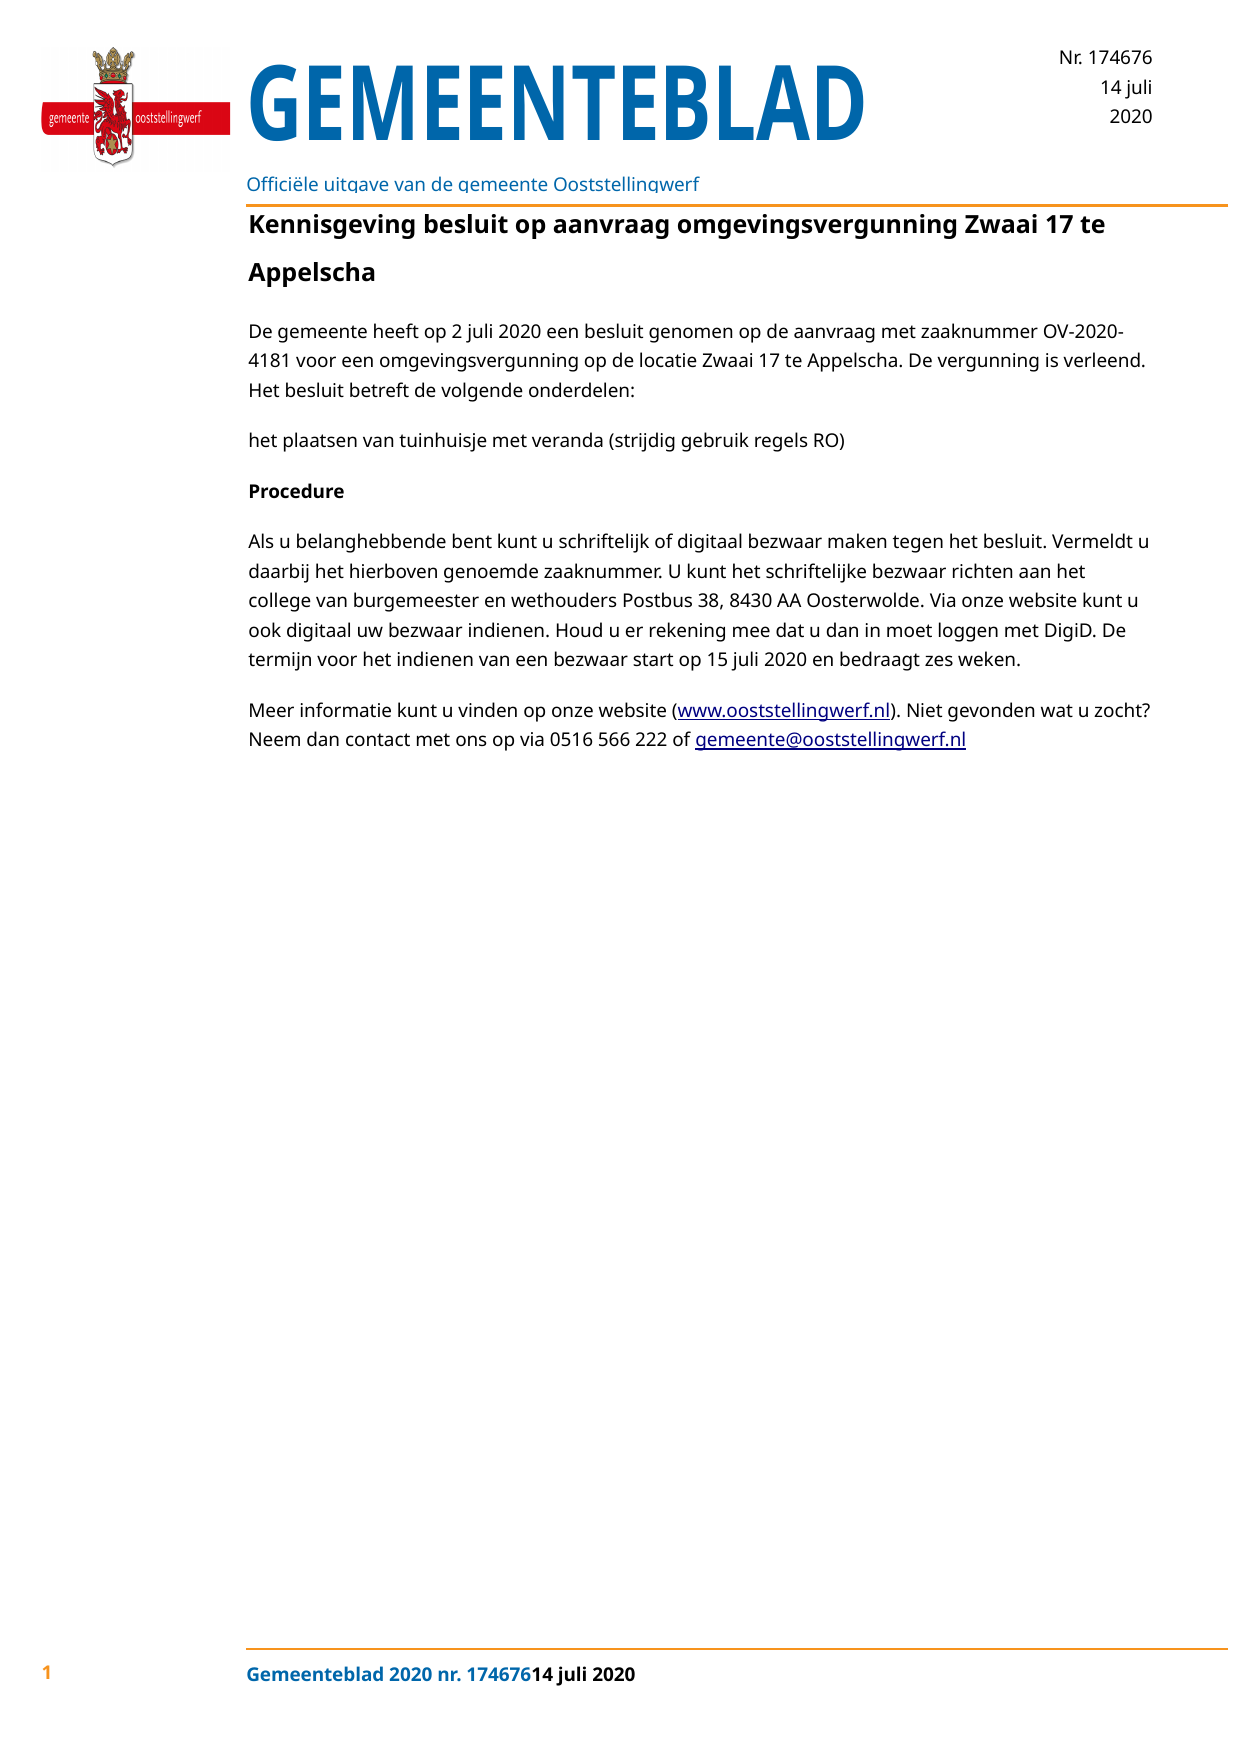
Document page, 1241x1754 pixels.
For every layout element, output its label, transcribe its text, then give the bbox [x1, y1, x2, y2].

text Meer informatie kunt u vinden op onze website (www.ooststellingwerf.nl). Niet gevonden wat u zocht? Neem dan contact met ons op via 0516 566 222 of gemeente@ooststellingwerf.nl [248, 697, 1152, 752]
text De gemeente heeft op 2 juli 2020 een besluit genomen op de aanvraag met zaaknummer OV-2020-4181 voor een omgevingsvergunning op de locatie Zwaai 17 te Appelscha. De vergunning is verleend. Het besluit betreft de volgende onderdelen: [248, 318, 1152, 403]
text Als u belanghebbende bent kunt u schriftelijk of digitaal bezwaar maken tegen het besluit. Vermeldt u daarbij het hierboven genoemde zaaknummer. U kunt het schriftelijke bezwaar richten aan het college van burgemeester en wethouders Postbus 38, 8430 AA Oosterwolde. Via onze website kunt u ook digitaal uw bezwaar indienen. Houd u er rekening mee dat u dan in moet loggen met DigiD. De termijn voor het indienen van een bezwaar start op 15 juli 2020 en bedraagt zes weken. [248, 528, 1152, 672]
text Procedure [248, 478, 1152, 504]
picture [41, 47, 231, 172]
text Kennisgeving besluit op aanvraag omgevingsvergunning Zwaai 17 te Appelscha [248, 207, 1152, 288]
text het plaatsen van tuinhuisje met veranda (strijdig gebruik regels RO) [248, 427, 1152, 453]
